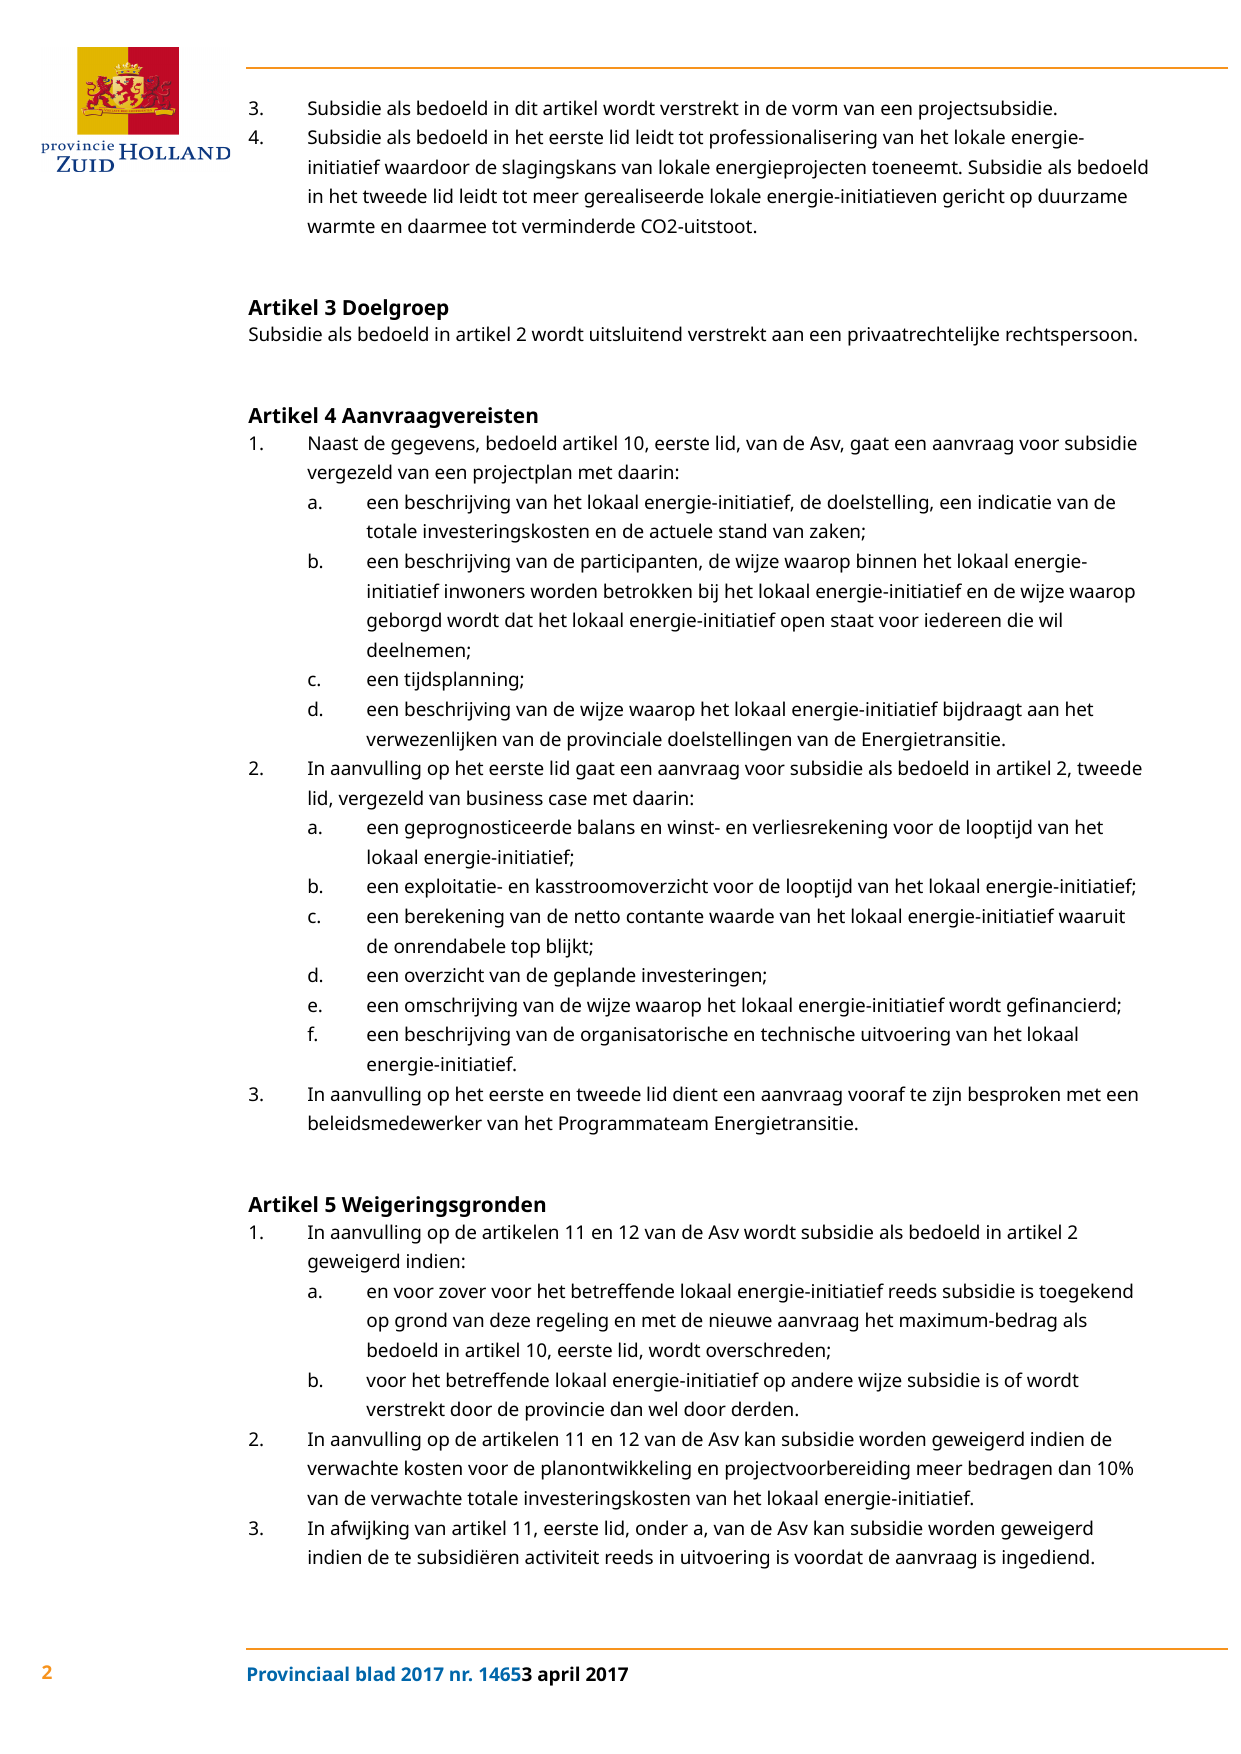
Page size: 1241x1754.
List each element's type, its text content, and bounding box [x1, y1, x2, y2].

list In aanvulling op de artikelen 11 en 12 van de Asv kan subsidie worden geweigerd indien de verwachte kosten voor de planontwikkeling en projectvoorbereiding meer bedragen dan 10% van de verwachte totale investeringskosten van het lokaal energie-initiatief. [248, 1426, 1152, 1511]
list een tijdsplanning; [307, 667, 1152, 692]
list een beschrijving van het lokaal energie-initiatief, de doelstelling, een indicatie van de totale investeringskosten en de actuele stand van zaken; [307, 489, 1152, 544]
list In aanvulling op het eerste lid gaat een aanvraag voor subsidie als bedoeld in artikel 2, tweede lid, vergezeld van business case met daarin: [248, 755, 1152, 811]
list voor het betreffende lokaal energie-initiatief op andere wijze subsidie is of wordt verstrekt door de provincie dan wel door derden. [307, 1367, 1152, 1422]
list In afwijking van artikel 11, eerste lid, onder a, van de Asv kan subsidie worden geweigerd indien de te subsidiëren activiteit reeds in uitvoering is voordat de aanvraag is ingediend. [248, 1515, 1152, 1570]
list Naast de gegevens, bedoeld artikel 10, eerste lid, van de Asv, gaat een aanvraag voor subsidie vergezeld van een projectplan met daarin: [248, 430, 1152, 485]
picture [41, 47, 231, 172]
text Artikel 5 Weigeringsgronden [248, 1190, 1152, 1219]
list Subsidie als bedoeld in het eerste lid leidt tot professionalisering van het lokale energie-initiatief waardoor de slagingskans van lokale energieprojecten toeneemt. Subsidie als bedoeld in het tweede lid leidt tot meer gerealiseerde lokale energie-initiatieven gericht op duurzame warmte en daarmee tot verminderde CO2-uitstoot. [248, 124, 1152, 239]
list In aanvulling op de artikelen 11 en 12 van de Asv wordt subsidie als bedoeld in artikel 2 geweigerd indien: [248, 1219, 1152, 1274]
list een berekening van de netto contante waarde van het lokaal energie-initiatief waaruit de onrendabele top blijkt; [307, 903, 1152, 959]
text Artikel 4 Aanvraagvereisten [248, 402, 1152, 430]
list een beschrijving van de wijze waarop het lokaal energie-initiatief bijdraagt aan het verwezenlijken van de provinciale doelstellingen van de Energietransitie. [307, 696, 1152, 752]
list Subsidie als bedoeld in dit artikel wordt verstrekt in de vorm van een projectsubsidie. [248, 95, 1152, 121]
list en voor zover voor het betreffende lokaal energie-initiatief reeds subsidie is toegekend op grond van deze regeling en met de nieuwe aanvraag het maximum-bedrag als bedoeld in artikel 10, eerste lid, wordt overschreden; [307, 1278, 1152, 1363]
list een geprognosticeerde balans en winst- en verliesrekening voor de looptijd van het lokaal energie-initiatief; [307, 814, 1152, 870]
list een beschrijving van de organisatorische en technische uitvoering van het lokaal energie-initiatief. [307, 1022, 1152, 1077]
list een omschrijving van de wijze waarop het lokaal energie-initiatief wordt gefinancierd; [307, 992, 1152, 1018]
text Artikel 3 Doelgroep [248, 293, 1152, 322]
list een beschrijving van de participanten, de wijze waarop binnen het lokaal energie-initiatief inwoners worden betrokken bij het lokaal energie-initiatief en de wijze waarop geborgd wordt dat het lokaal energie-initiatief open staat voor iedereen die wil deelnemen; [307, 548, 1152, 663]
list een overzicht van de geplande investeringen; [307, 962, 1152, 988]
text Subsidie als bedoeld in artikel 2 wordt uitsluitend verstrekt aan een privaatrechtelijke rechtspersoon. [248, 322, 1152, 347]
list In aanvulling op het eerste en tweede lid dient een aanvraag vooraf te zijn besproken met een beleidsmedewerker van het Programmateam Energietransitie. [248, 1081, 1152, 1136]
list een exploitatie- en kasstroomoverzicht voor de looptijd van het lokaal energie-initiatief; [307, 874, 1152, 899]
